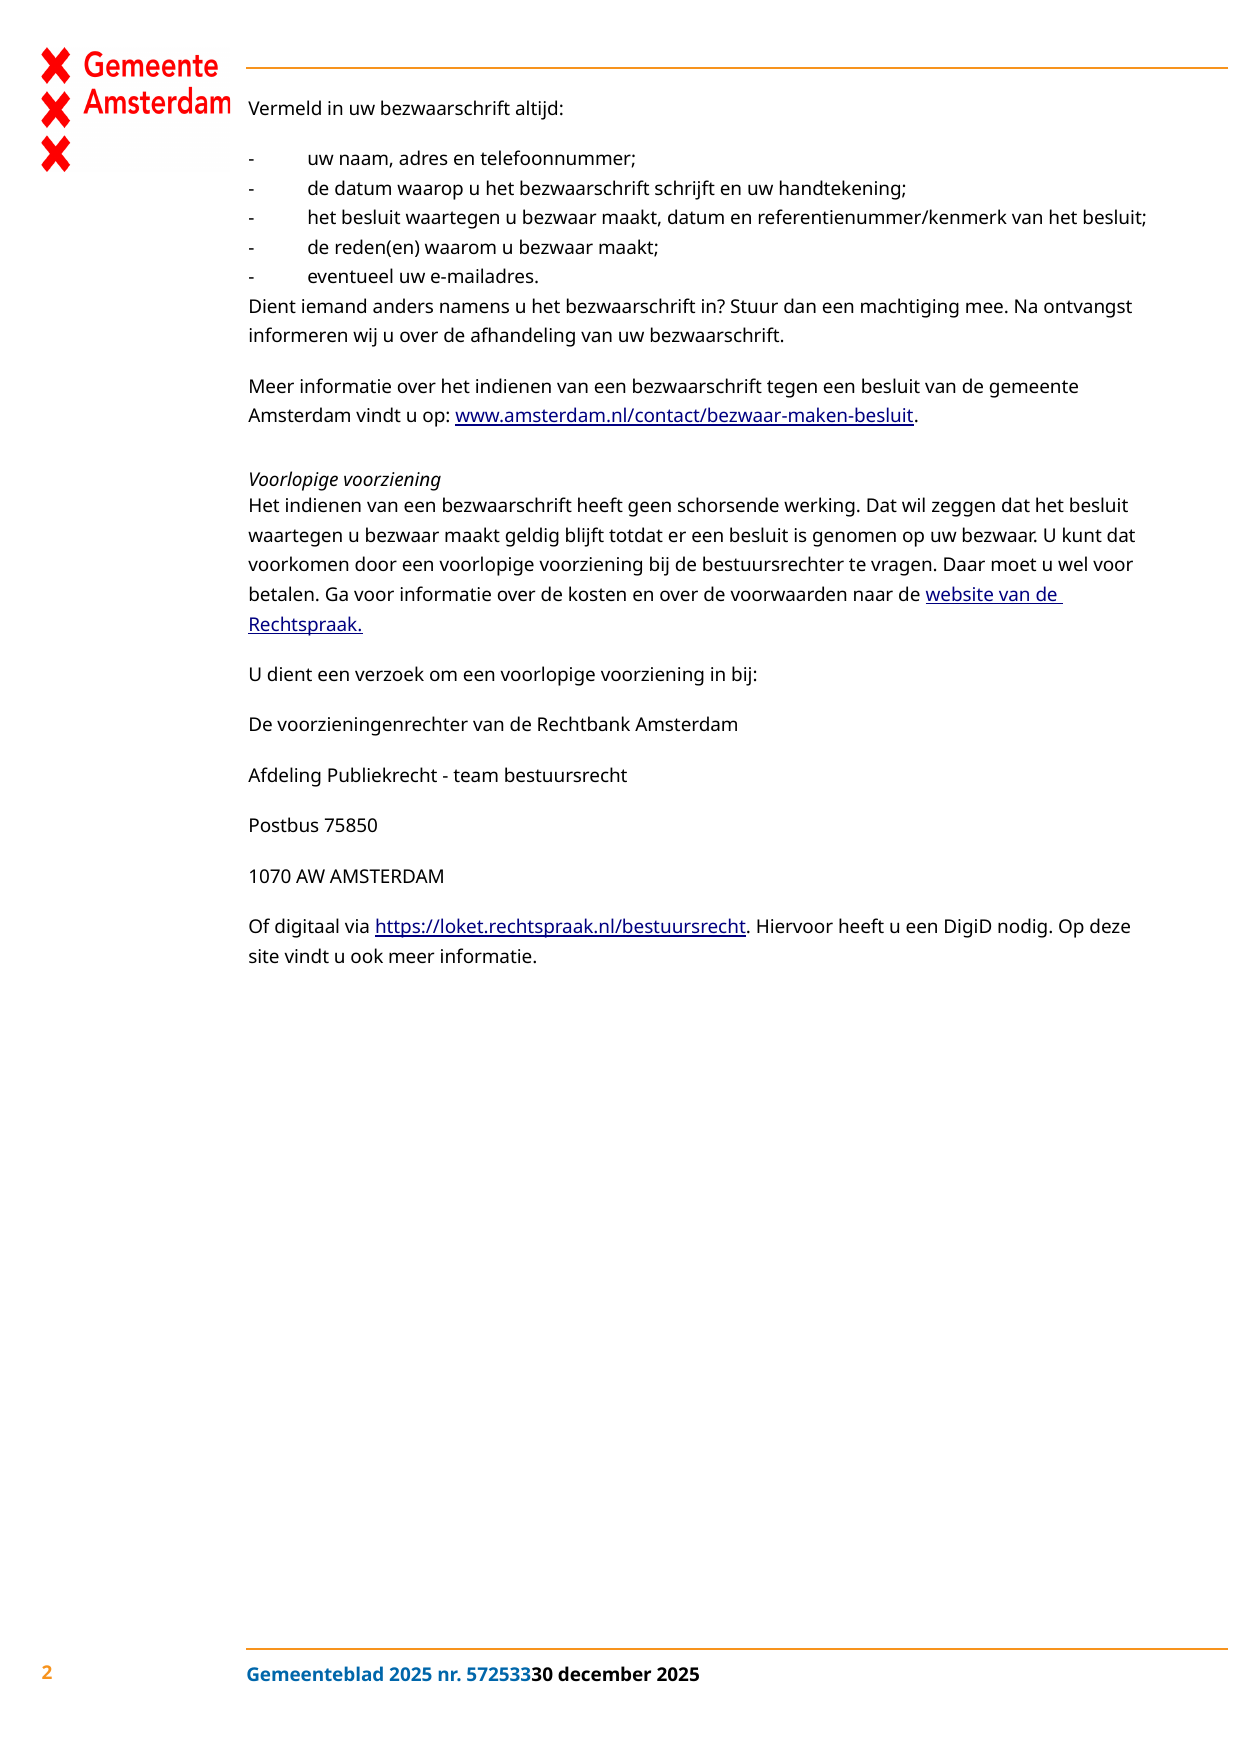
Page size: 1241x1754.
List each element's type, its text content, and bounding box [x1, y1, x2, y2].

list eventueel uw e-mailadres. [248, 263, 1152, 289]
text Postbus 75850 [248, 812, 1152, 838]
list het besluit waartegen u bezwaar maakt, datum en referentienummer/kenmerk van het besluit; [248, 204, 1152, 230]
picture [41, 47, 231, 172]
text U dient een verzoek om een voorlopige voorziening in bij: [248, 661, 1152, 687]
text De voorzieningenrechter van de Rechtbank Amsterdam [248, 712, 1152, 737]
text 1070 AW AMSTERDAM [248, 863, 1152, 888]
text Dient iemand anders namens u het bezwaarschrift in? Stuur dan een machtiging mee. Na ontvangst informeren wij u over de afhandeling van uw bezwaarschrift. [248, 293, 1152, 348]
list uw naam, adres en telefoonnummer; [248, 145, 1152, 171]
text Voorlopige voorziening [248, 467, 1152, 492]
text Of digitaal via https://loket.rechtspraak.nl/bestuursrecht. Hiervoor heeft u een DigiD nodig. Op deze site vindt u ook meer informatie. [248, 913, 1152, 968]
text Het indienen van een bezwaarschrift heeft geen schorsende werking. Dat wil zeggen dat het besluit waartegen u bezwaar maakt geldig blijft totdat er een besluit is genomen op uw bezwaar. U kunt dat voorkomen door een voorlopige voorziening bij de bestuursrechter te vragen. Daar moet u wel voor betalen. Ga voor informatie over de kosten en over de voorwaarden naar de website van de Rechtspraak. [248, 492, 1152, 636]
list de datum waarop u het bezwaarschrift schrijft en uw handtekening; [248, 175, 1152, 201]
list de reden(en) waarom u bezwaar maakt; [248, 234, 1152, 260]
text Afdeling Publiekrecht - team bestuursrecht [248, 762, 1152, 788]
text Vermeld in uw bezwaarschrift altijd: [248, 95, 1152, 121]
text Meer informatie over het indienen van een bezwaarschrift tegen een besluit van de gemeente Amsterdam vindt u op: www.amsterdam.nl/contact/bezwaar-maken-besluit. [248, 373, 1152, 428]
